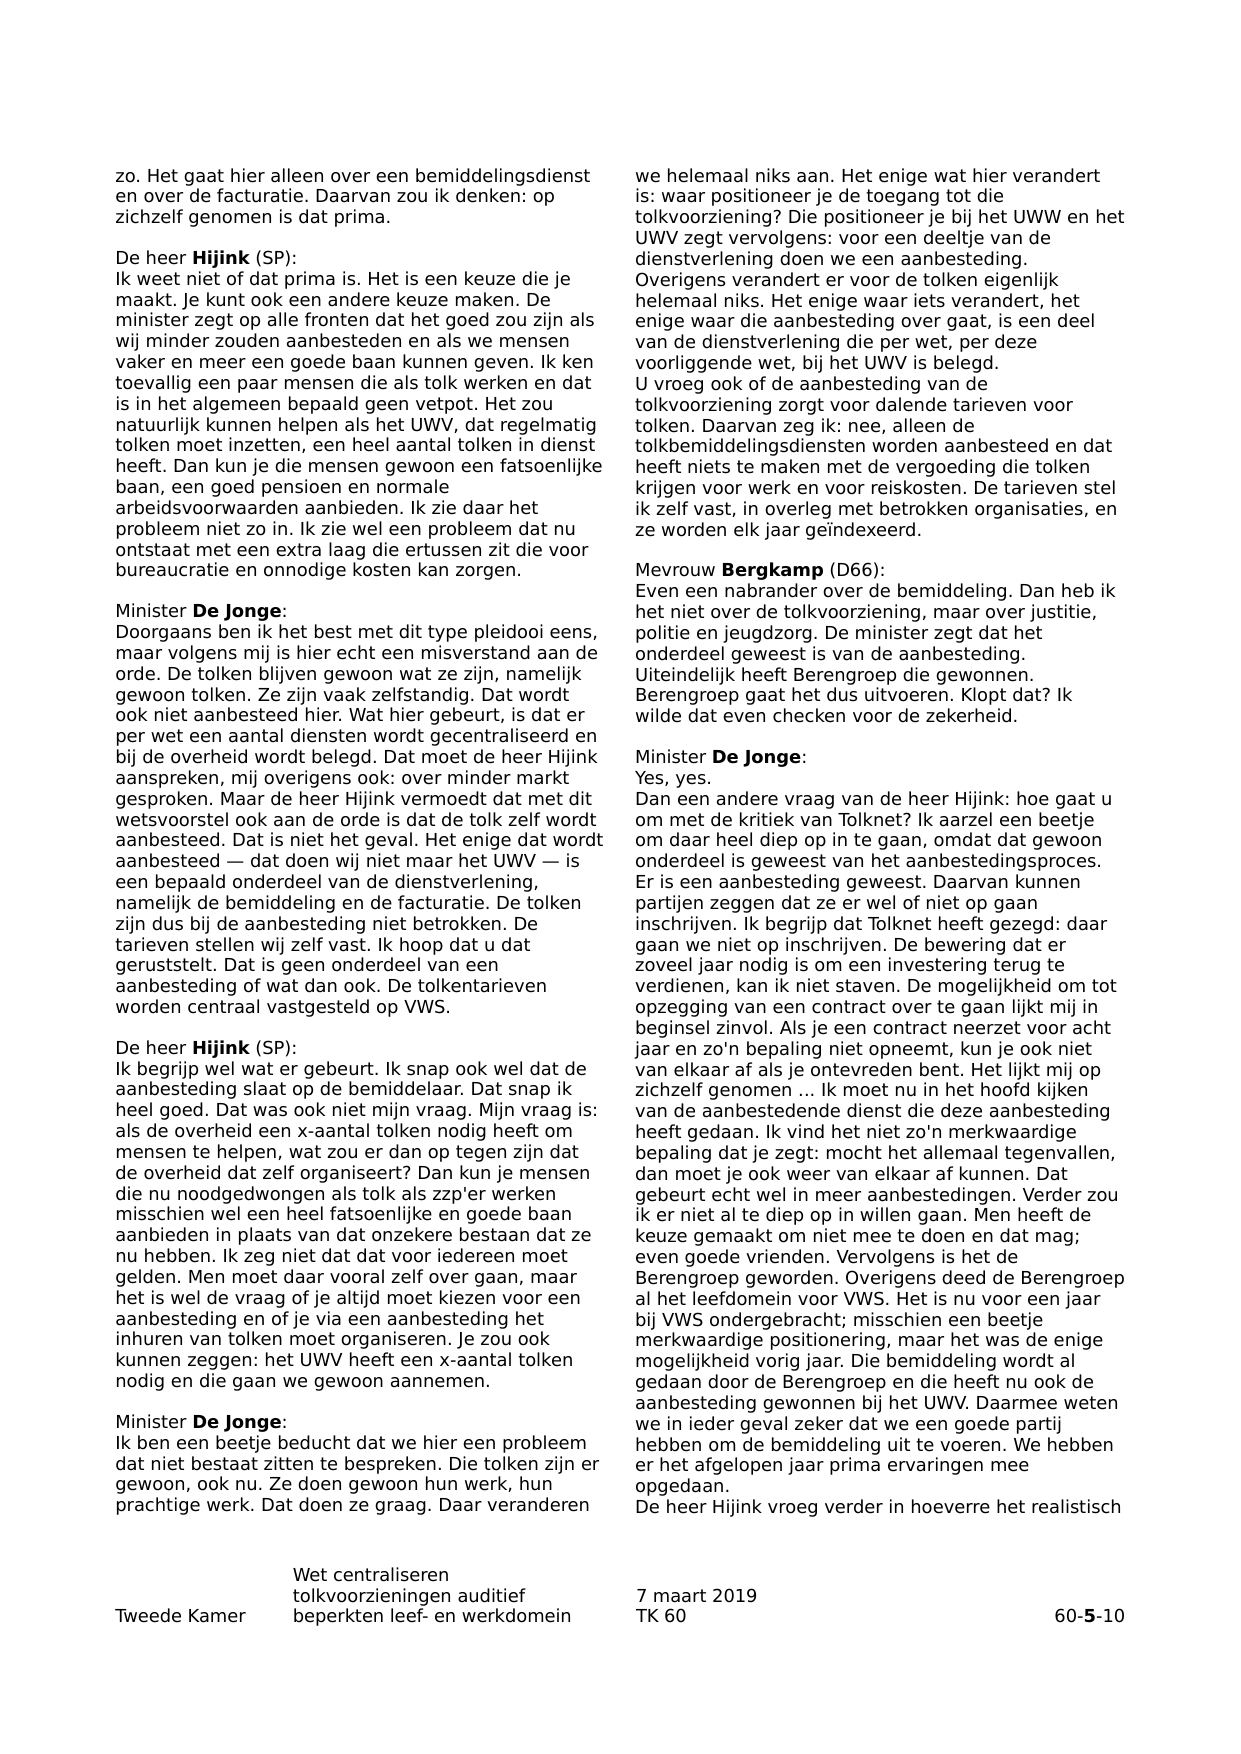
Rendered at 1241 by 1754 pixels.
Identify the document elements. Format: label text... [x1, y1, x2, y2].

text Dan een andere vraag van de heer Hijink: hoe gaat u om met de kritiek van Tolknet? Ik aarzel een beetje om daar heel diep op in te gaan, omdat dat gewoon onderdeel is geweest van het aanbestedingsproces. Er is een aanbesteding geweest. Daarvan kunnen partijen zeggen dat ze er wel of niet op gaan inschrijven. Ik begrijp dat Tolknet heeft gezegd: daar gaan we niet op inschrijven. De bewering dat er zoveel jaar nodig is om een investering terug te verdienen, kan ik niet staven. De mogelijkheid om tot opzegging van een contract over te gaan lijkt mij in beginsel zinvol. Als je een contract neerzet voor acht jaar en zo'n bepaling niet opneemt, kun je ook niet van elkaar af als je ontevreden bent. Het lijkt mij op zichzelf genomen ... Ik moet nu in het hoofd kijken van de aanbestedende dienst die deze aanbesteding heeft gedaan. Ik vind het niet zo'n merkwaardige bepaling dat je zegt: mocht het allemaal tegenvallen, dan moet je ook weer van elkaar af kunnen. Dat gebeurt echt wel in meer aanbestedingen. Verder zou ik er niet al te diep op in willen gaan. Men heeft de keuze gemaakt om niet mee te doen en dat mag; even goede vrienden. Vervolgens is het de Berengroep geworden. Overigens deed de Berengroep al het leefdomein voor VWS. Het is nu voor een jaar bij VWS ondergebracht; misschien een beetje merkwaardige positionering, maar het was de enige mogelijkheid vorig jaar. Die bemiddeling wordt al gedaan door de Berengroep en die heeft nu ook de aanbesteding gewonnen bij het UWV. Daarmee weten we in ieder geval zeker dat we een goede partij hebben om de bemiddeling uit te voeren. We hebben er het afgelopen jaar prima ervaringen mee opgedaan. [635, 788, 1125, 1497]
text De heer Hijink (SP): [115, 248, 605, 268]
text zo. Het gaat hier alleen over een bemiddelingsdienst en over de facturatie. Daarvan zou ik denken: op zichzelf genomen is dat prima. [115, 165, 605, 228]
text Doorgaans ben ik het best met dit type pleidooi eens, maar volgens mij is hier echt een misverstand aan de orde. De tolken blijven gewoon wat ze zijn, namelijk gewoon tolken. Ze zijn vaak zelfstandig. Dat wordt ook niet aanbesteed hier. Wat hier gebeurt, is dat er per wet een aantal diensten wordt gecentraliseerd en bij de overheid wordt belegd. Dat moet de heer Hijink aanspreken, mij overigens ook: over minder markt gesproken. Maar de heer Hijink vermoedt dat met dit wetsvoorstel ook aan de orde is dat de tolk zelf wordt aanbesteed. Dat is niet het geval. Het enige dat wordt aanbesteed — dat doen wij niet maar het UWV — is een bepaald onderdeel van de dienstverlening, namelijk de bemiddeling en de facturatie. De tolken zijn dus bij de aanbesteding niet betrokken. De tarieven stellen wij zelf vast. Ik hoop dat u dat geruststelt. Dat is geen onderdeel van een aanbesteding of wat dan ook. De tolkentarieven worden centraal vastgesteld op VWS. [115, 622, 605, 1018]
text Minister De Jonge: [115, 601, 605, 622]
text De heer Hijink vroeg verder in hoeverre het realistisch [635, 1497, 1125, 1518]
text De heer Hijink (SP): [115, 1038, 605, 1058]
text Ik ben een beetje beducht dat we hier een probleem dat niet bestaat zitten te bespreken. Die tolken zijn er gewoon, ook nu. Ze doen gewoon hun werk, hun prachtige werk. Dat doen ze graag. Daar veranderen [115, 1432, 605, 1516]
text U vroeg ook of de aanbesteding van de tolkvoorziening zorgt voor dalende tarieven voor tolken. Daarvan zeg ik: nee, alleen de tolkbemiddelingsdiensten worden aanbesteed en dat heeft niets te maken met de vergoeding die tolken krijgen voor werk en voor reiskosten. De tarieven stel ik zelf vast, in overleg met betrokken organisaties, en ze worden elk jaar geïndexeerd. [635, 374, 1125, 540]
text Yes, yes. [635, 768, 1125, 788]
text Minister De Jonge: [635, 747, 1125, 768]
text Even een nabrander over de bemiddeling. Dan heb ik het niet over de tolkvoorziening, maar over justitie, politie en jeugdzorg. De minister zegt dat het onderdeel geweest is van de aanbesteding. Uiteindelijk heeft Berengroep die gewonnen. Berengroep gaat het dus uitvoeren. Klopt dat? Ik wilde dat even checken voor de zekerheid. [635, 581, 1125, 727]
text Mevrouw Bergkamp (D66): [635, 560, 1125, 581]
text we helemaal niks aan. Het enige wat hier verandert is: waar positioneer je de toegang tot die tolkvoorziening? Die positioneer je bij het UWW en het UWV zegt vervolgens: voor een deeltje van de dienstverlening doen we een aanbesteding. Overigens verandert er voor de tolken eigenlijk helemaal niks. Het enige waar iets verandert, het enige waar die aanbesteding over gaat, is een deel van de dienstverlening die per wet, per deze voorliggende wet, bij het UWV is belegd. [635, 165, 1125, 374]
text Ik weet niet of dat prima is. Het is een keuze die je maakt. Je kunt ook een andere keuze maken. De minister zegt op alle fronten dat het goed zou zijn als wij minder zouden aanbesteden en als we mensen vaker en meer een goede baan kunnen geven. Ik ken toevallig een paar mensen die als tolk werken en dat is in het algemeen bepaald geen vetpot. Het zou natuurlijk kunnen helpen als het UWV, dat regelmatig tolken moet inzetten, een heel aantal tolken in dienst heeft. Dan kun je die mensen gewoon een fatsoenlijke baan, een goed pensioen en normale arbeidsvoorwaarden aanbieden. Ik zie daar het probleem niet zo in. Ik zie wel een probleem dat nu ontstaat met een extra laag die ertussen zit die voor bureaucratie en onnodige kosten kan zorgen. [115, 268, 605, 581]
text Ik begrijp wel wat er gebeurt. Ik snap ook wel dat de aanbesteding slaat op de bemiddelaar. Dat snap ik heel goed. Dat was ook niet mijn vraag. Mijn vraag is: als de overheid een x-aantal tolken nodig heeft om mensen te helpen, wat zou er dan op tegen zijn dat de overheid dat zelf organiseert? Dan kun je mensen die nu noodgedwongen als tolk als zzp'er werken misschien wel een heel fatsoenlijke en goede baan aanbieden in plaats van dat onzekere bestaan dat ze nu hebben. Ik zeg niet dat dat voor iedereen moet gelden. Men moet daar vooral zelf over gaan, maar het is wel de vraag of je altijd moet kiezen voor een aanbesteding en of je via een aanbesteding het inhuren van tolken moet organiseren. Je zou ook kunnen zeggen: het UWV heeft een x-aantal tolken nodig en die gaan we gewoon aannemen. [115, 1058, 605, 1392]
text Minister De Jonge: [115, 1412, 605, 1432]
